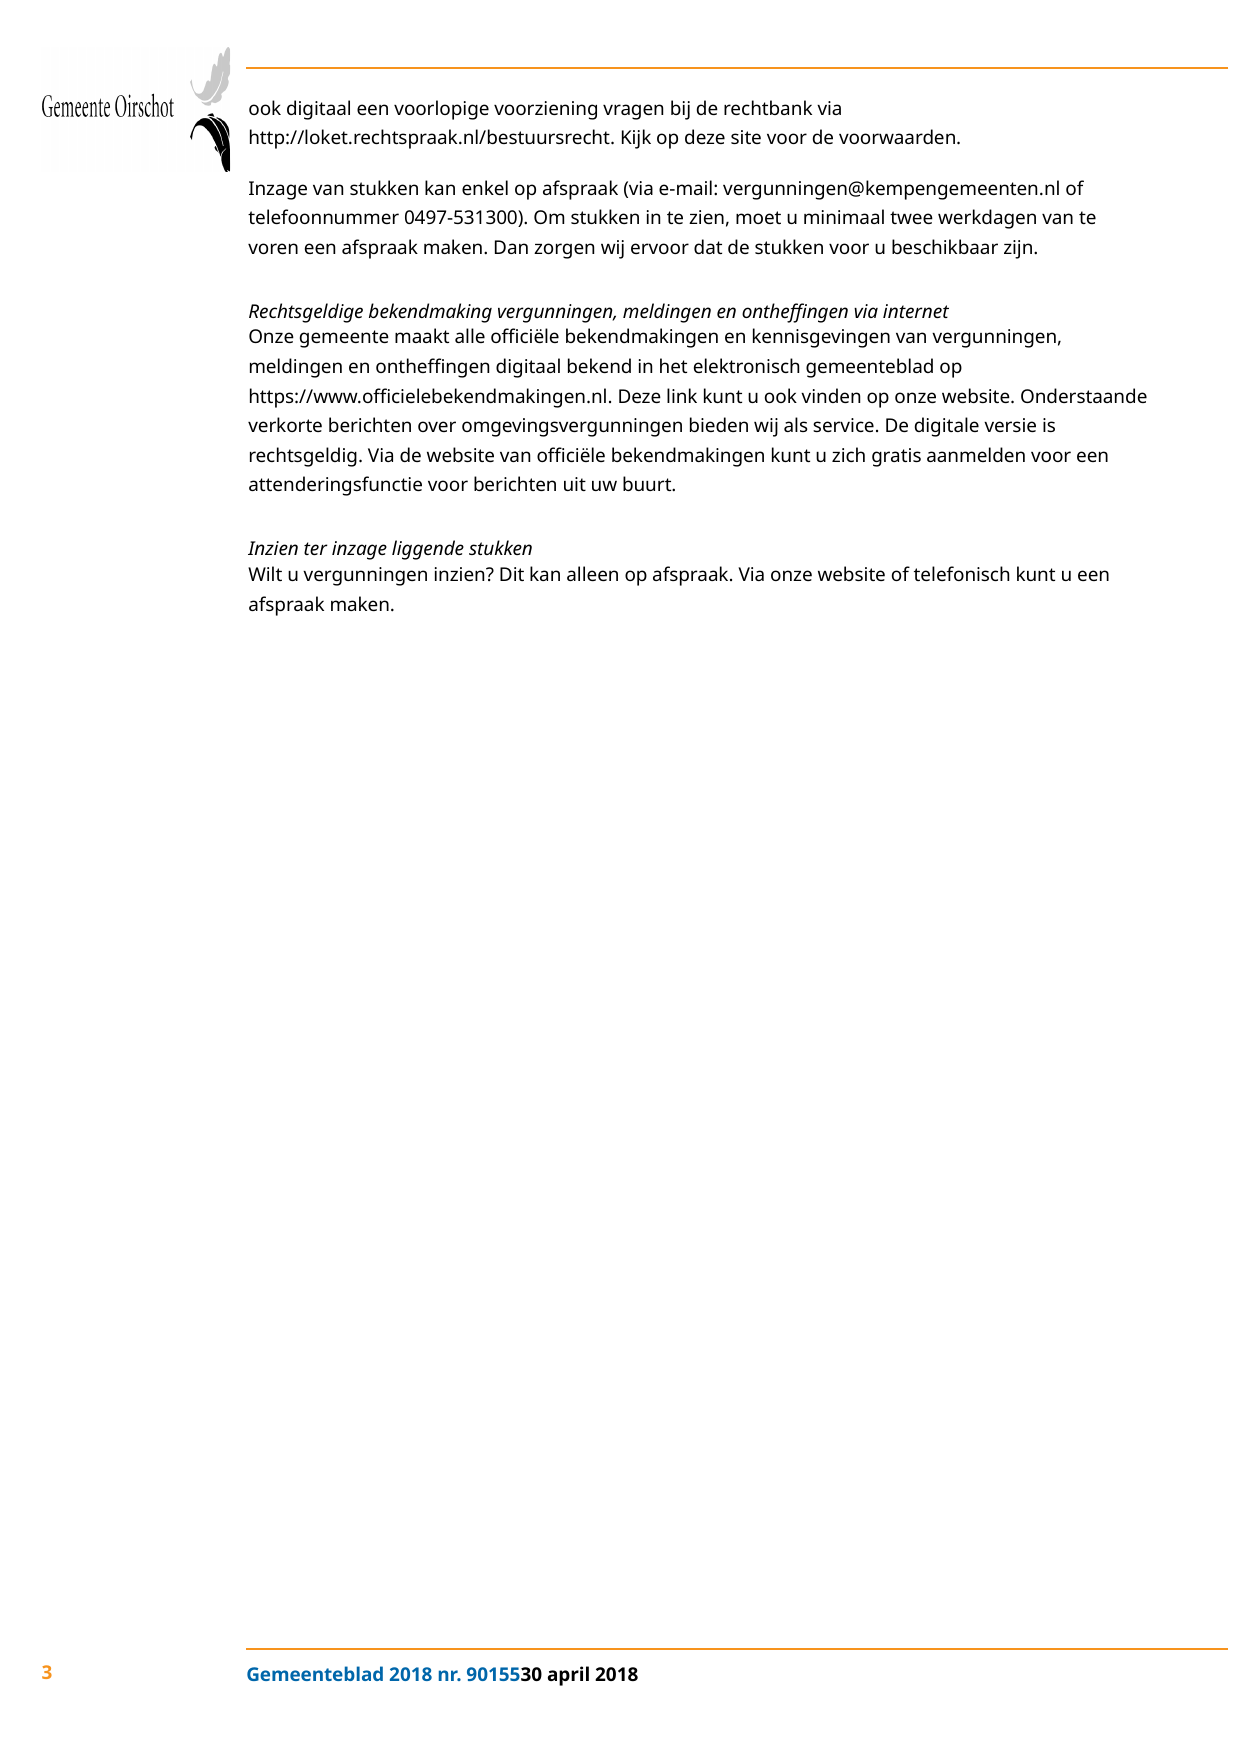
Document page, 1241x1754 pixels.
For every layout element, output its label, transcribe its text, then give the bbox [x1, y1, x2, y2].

text Inzien ter inzage liggende stukken [248, 536, 1152, 561]
text ook digitaal een voorlopige voorziening vragen bij de rechtbank via http://loket.rechtspraak.nl/bestuursrecht. Kijk op deze site voor de voorwaarden. [248, 95, 1152, 150]
picture [41, 47, 231, 172]
text Rechtsgeldige bekendmaking vergunningen, meldingen en ontheffingen via internet [248, 298, 1152, 324]
text Wilt u vergunningen inzien? Dit kan alleen op afspraak. Via onze website of telefonisch kunt u een afspraak maken. [248, 561, 1152, 617]
text Inzage van stukken kan enkel op afspraak (via e-mail: vergunningen@kempengemeenten.nl of telefoonnummer 0497-531300). Om stukken in te zien, moet u minimaal twee werkdagen van te voren een afspraak maken. Dan zorgen wij ervoor dat de stukken voor u beschikbaar zijn. [248, 175, 1152, 260]
text Onze gemeente maakt alle officiële bekendmakingen en kennisgevingen van vergunningen, meldingen en ontheffingen digitaal bekend in het elektronisch gemeenteblad op https://www.officielebekendmakingen.nl. Deze link kunt u ook vinden op onze website. Onderstaande verkorte berichten over omgevingsvergunningen bieden wij als service. De digitale versie is rechtsgeldig. Via de website van officiële bekendmakingen kunt u zich gratis aanmelden voor een attenderingsfunctie voor berichten uit uw buurt. [248, 324, 1152, 497]
